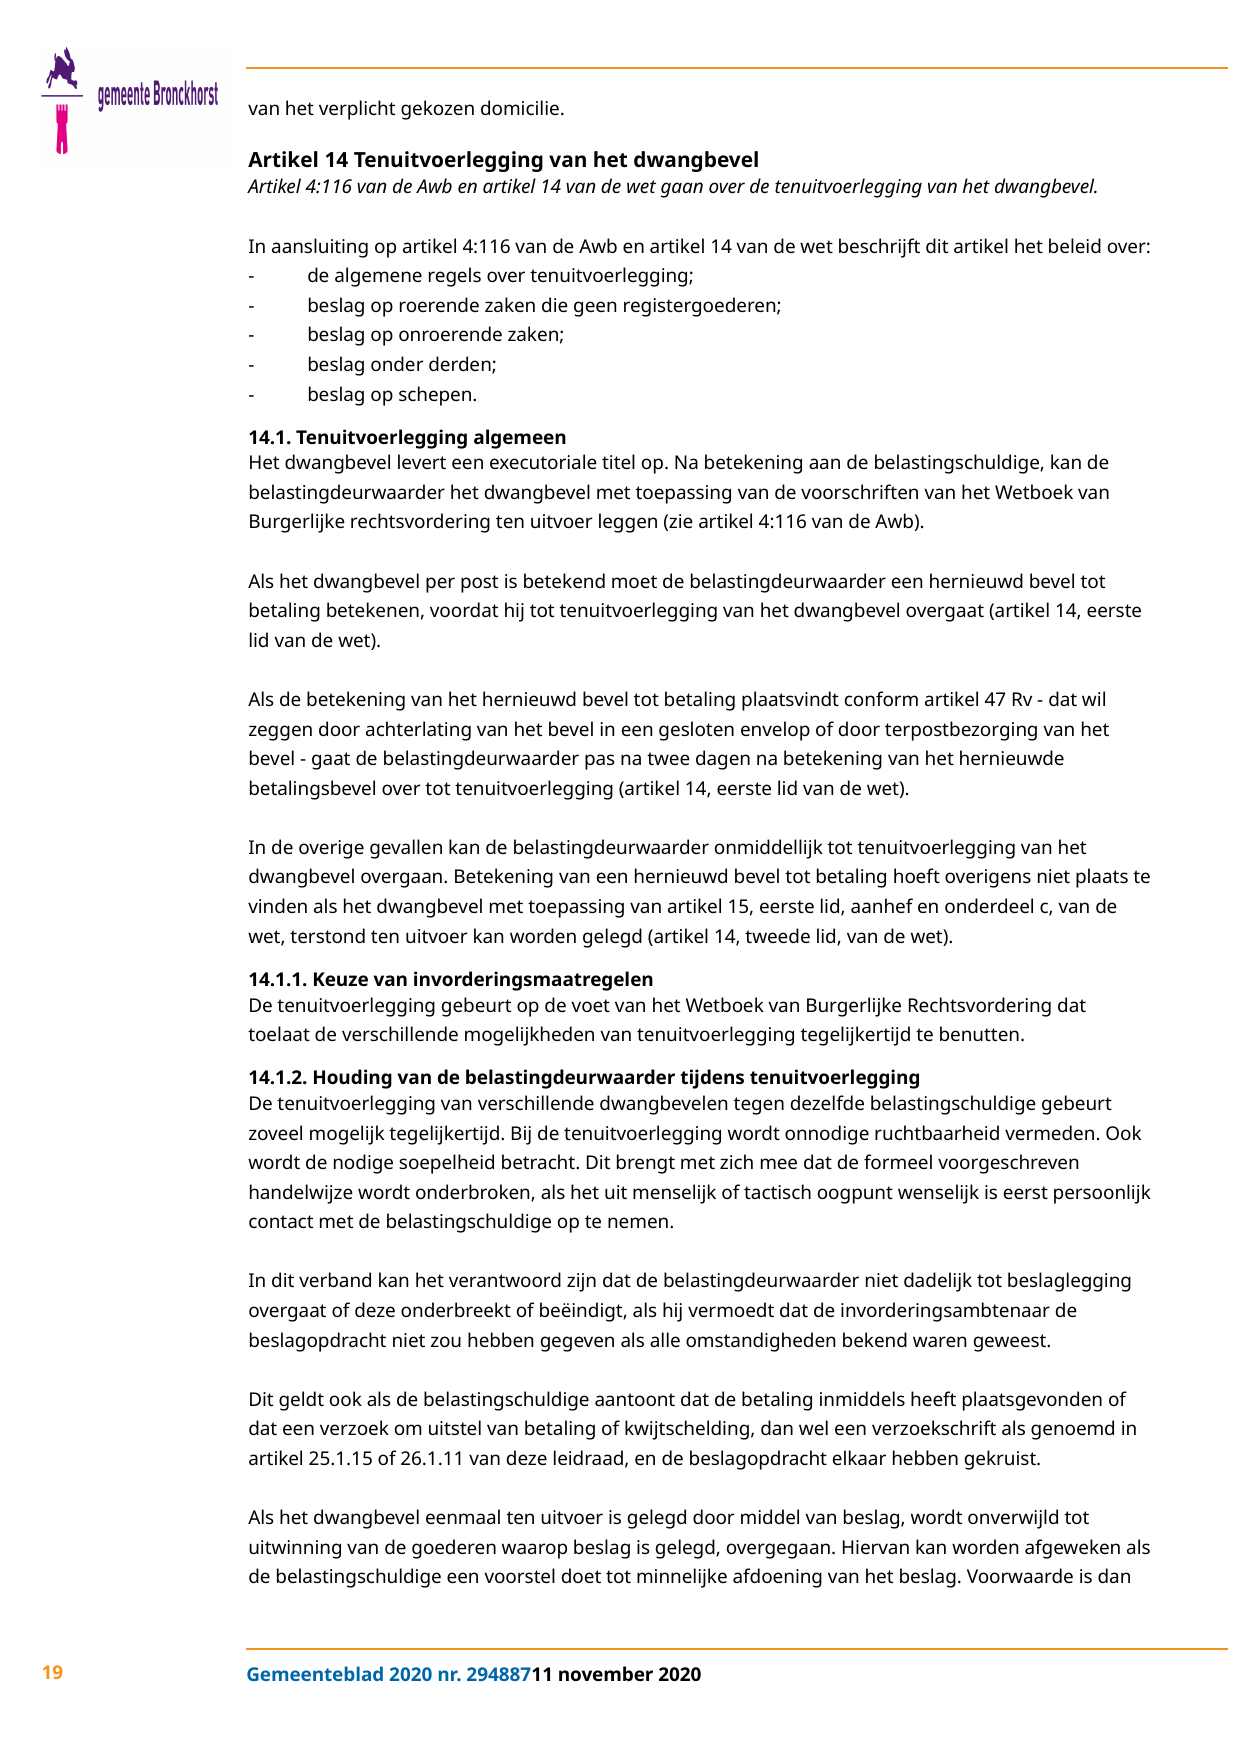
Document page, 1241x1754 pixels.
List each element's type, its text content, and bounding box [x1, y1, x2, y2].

text In de overige gevallen kan de belastingdeurwaarder onmiddellijk tot tenuitvoerlegging van het dwangbevel overgaan. Betekening van een hernieuwd bevel tot betaling hoeft overigens niet plaats te vinden als het dwangbevel met toepassing van artikel 15, eerste lid, aanhef en onderdeel c, van de wet, terstond ten uitvoer kan worden gelegd (artikel 14, tweede lid, van de wet). [248, 834, 1152, 949]
picture [41, 47, 231, 172]
text Artikel 4:116 van de Awb en artikel 14 van de wet gaan over de tenuitvoerlegging van het dwangbevel. [248, 174, 1152, 199]
list beslag op roerende zaken die geen registergoederen; [248, 292, 1152, 318]
text van het verplicht gekozen domicilie. [248, 95, 1152, 121]
text De tenuitvoerlegging gebeurt op de voet van het Wetboek van Burgerlijke Rechtsvordering dat toelaat de verschillende mogelijkheden van tenuitvoerlegging tegelijkertijd te benutten. [248, 992, 1152, 1047]
list beslag op onroerende zaken; [248, 322, 1152, 347]
list de algemene regels over tenuitvoerlegging; [248, 262, 1152, 288]
text Als het dwangbevel per post is betekend moet de belastingdeurwaarder een hernieuwd bevel tot betaling betekenen, voordat hij tot tenuitvoerlegging van het dwangbevel overgaat (artikel 14, eerste lid van de wet). [248, 568, 1152, 653]
text De tenuitvoerlegging van verschillende dwangbevelen tegen dezelfde belastingschuldige gebeurt zoveel mogelijk tegelijkertijd. Bij de tenuitvoerlegging wordt onnodige ruchtbaarheid vermeden. Ook wordt de nodige soepelheid betracht. Dit brengt met zich mee dat de formeel voorgeschreven handelwijze wordt onderbroken, als het uit menselijk of tactisch oogpunt wenselijk is eerst persoonlijk contact met de belastingschuldige op te nemen. [248, 1090, 1152, 1234]
text In aansluiting op artikel 4:116 van de Awb en artikel 14 van de wet beschrijft dit artikel het beleid over: [248, 233, 1152, 258]
text Artikel 14 Tenuitvoerlegging van het dwangbevel [248, 145, 1152, 174]
text Dit geldt ook als de belastingschuldige aantoont dat de betaling inmiddels heeft plaatsgevonden of dat een verzoek om uitstel van betaling of kwijtschelding, dan wel een verzoekschrift als genoemd in artikel 25.1.15 of 26.1.11 van deze leidraad, en de beslagopdracht elkaar hebben gekruist. [248, 1386, 1152, 1471]
text 14.1.1. Keuze van invorderingsmaatregelen [248, 966, 1152, 992]
list beslag onder derden; [248, 351, 1152, 377]
text Het dwangbevel levert een executoriale titel op. Na betekening aan de belastingschuldige, kan de belastingdeurwaarder het dwangbevel met toepassing van de voorschriften van het Wetboek van Burgerlijke rechtsvordering ten uitvoer leggen (zie artikel 4:116 van de Awb). [248, 449, 1152, 534]
text Als de betekening van het hernieuwd bevel tot betaling plaatsvindt conform artikel 47 Rv - dat wil zeggen door achterlating van het bevel in een gesloten envelop of door terpostbezorging van het bevel - gaat de belastingdeurwaarder pas na twee dagen na betekening van het hernieuwde betalingsbevel over tot tenuitvoerlegging (artikel 14, eerste lid van de wet). [248, 686, 1152, 801]
text In dit verband kan het verantwoord zijn dat de belastingdeurwaarder niet dadelijk tot beslaglegging overgaat of deze onderbreekt of beëindigt, als hij vermoedt dat de invorderingsambtenaar de beslagopdracht niet zou hebben gegeven als alle omstandigheden bekend waren geweest. [248, 1268, 1152, 1353]
list beslag op schepen. [248, 381, 1152, 406]
text 14.1.2. Houding van de belastingdeurwaarder tijdens tenuitvoerlegging [248, 1064, 1152, 1090]
text Als het dwangbevel eenmaal ten uitvoer is gelegd door middel van beslag, wordt onverwijld tot uitwinning van de goederen waarop beslag is gelegd, overgegaan. Hiervan kan worden afgeweken als de belastingschuldige een voorstel doet tot minnelijke afdoening van het beslag. Voorwaarde is dan [248, 1504, 1152, 1589]
text 14.1. Tenuitvoerlegging algemeen [248, 424, 1152, 449]
